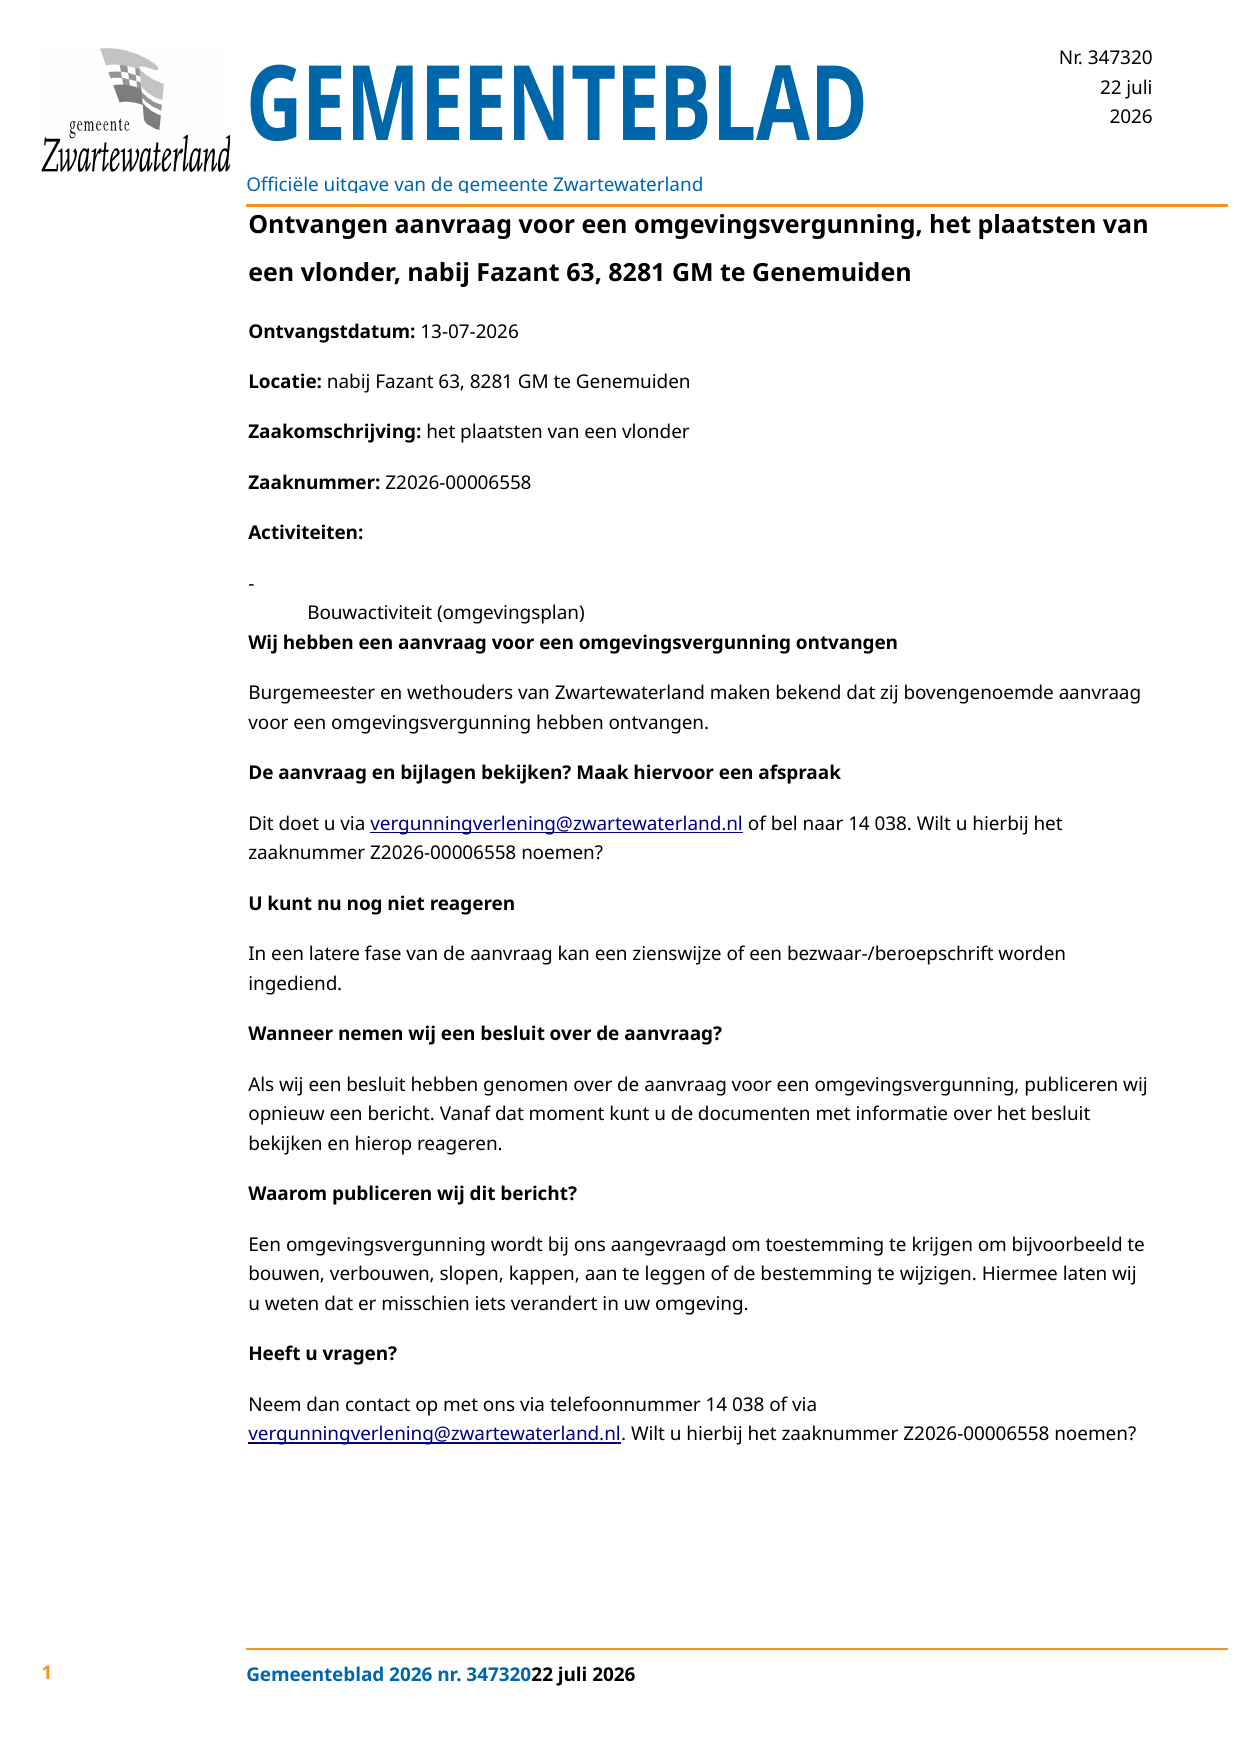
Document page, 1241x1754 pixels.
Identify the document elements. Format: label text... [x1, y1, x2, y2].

text Zaaknummer: Z2026-00006558 [248, 469, 1152, 495]
text Wij hebben een aanvraag voor een omgevingsvergunning ontvangen [248, 629, 1152, 655]
text Activiteiten: [248, 519, 1152, 545]
text Als wij een besluit hebben genomen over de aanvraag voor een omgevingsvergunning, publiceren wij opnieuw een bericht. Vanaf dat moment kunt u de documenten met informatie over het besluit bekijken en hierop reageren. [248, 1071, 1152, 1156]
text Dit doet u via vergunningverlening@zwartewaterland.nl of bel naar 14 038. Wilt u hierbij het zaaknummer Z2026-00006558 noemen? [248, 810, 1152, 865]
text Wanneer nemen wij een besluit over de aanvraag? [248, 1020, 1152, 1046]
text Heeft u vragen? [248, 1340, 1152, 1366]
text U kunt nu nog niet reageren [248, 890, 1152, 916]
text Burgemeester en wethouders van Zwartewaterland maken bekend dat zij bovengenoemde aanvraag voor een omgevingsvergunning hebben ontvangen. [248, 679, 1152, 735]
text De aanvraag en bijlagen bekijken? Maak hiervoor een afspraak [248, 759, 1152, 785]
text Locatie: nabij Fazant 63, 8281 GM te Genemuiden [248, 368, 1152, 394]
list Bouwactiviteit (omgevingsplan) [248, 599, 1152, 625]
text Een omgevingsvergunning wordt bij ons aangevraagd om toestemming te krijgen om bijvoorbeeld te bouwen, verbouwen, slopen, kappen, aan te leggen of de bestemming te wijzigen. Hiermee laten wij u weten dat er misschien iets verandert in uw omgeving. [248, 1231, 1152, 1316]
text Ontvangstdatum: 13-07-2026 [248, 318, 1152, 344]
text Neem dan contact op met ons via telefoonnummer 14 038 of via vergunningverlening@zwartewaterland.nl. Wilt u hierbij het zaaknummer Z2026-00006558 noemen? [248, 1391, 1152, 1446]
text Waarom publiceren wij dit bericht? [248, 1180, 1152, 1206]
text Ontvangen aanvraag voor een omgevingsvergunning, het plaatsten van een vlonder, nabij Fazant 63, 8281 GM te Genemuiden [248, 207, 1152, 288]
text Zaakomschrijving: het plaatsten van een vlonder [248, 419, 1152, 444]
picture [41, 47, 231, 172]
text In een latere fase van de aanvraag kan een zienswijze of een bezwaar-/beroepschrift worden ingediend. [248, 940, 1152, 996]
